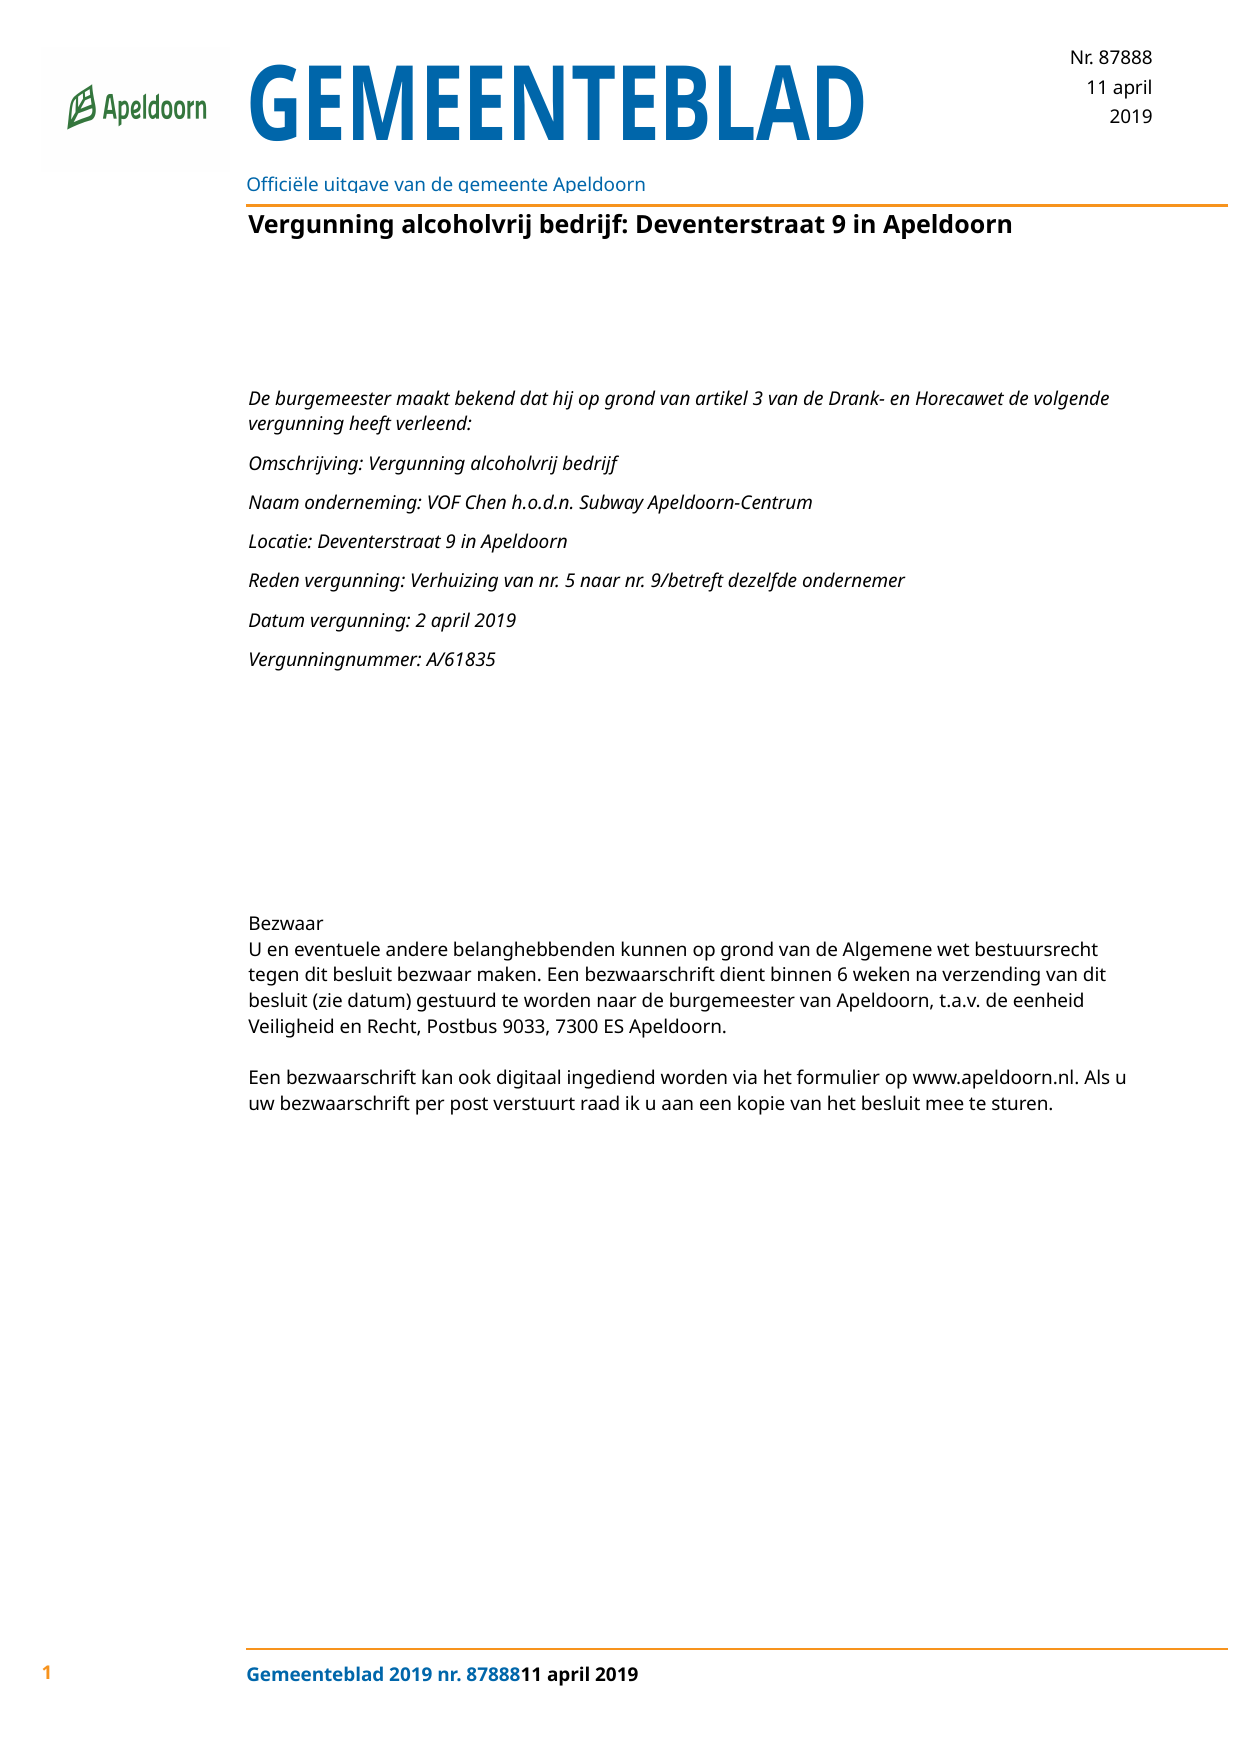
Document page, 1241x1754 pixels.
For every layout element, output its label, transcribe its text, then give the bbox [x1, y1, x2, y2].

text Naam onderneming: VOF Chen h.o.d.n. Subway Apeldoorn-Centrum [248, 489, 1152, 515]
text Bezwaar [248, 910, 1152, 936]
text De burgemeester maakt bekend dat hij op grond van artikel 3 van de Drank- en Horecawet de volgende vergunning heeft verleend: [248, 385, 1152, 436]
text Een bezwaarschrift kan ook digitaal ingediend worden via het formulier op www.apeldoorn.nl. Als u uw bezwaarschrift per post verstuurt raad ik u aan een kopie van het besluit mee te sturen. [248, 1064, 1152, 1116]
text Omschrijving: Vergunning alcoholvrij bedrijf [248, 450, 1152, 475]
text U en eventuele andere belanghebbenden kunnen op grond van de Algemene wet bestuursrecht tegen dit besluit bezwaar maken. Een bezwaarschrift dient binnen 6 weken na verzending van dit besluit (zie datum) gestuurd te worden naar de burgemeester van Apeldoorn, t.a.v. de eenheid Veiligheid en Recht, Postbus 9033, 7300 ES Apeldoorn. [248, 936, 1152, 1039]
text Reden vergunning: Verhuizing van nr. 5 naar nr. 9/betreft dezelfde ondernemer [248, 567, 1152, 593]
picture [41, 47, 231, 172]
text Locatie: Deventerstraat 9 in Apeldoorn [248, 528, 1152, 554]
text Vergunning alcoholvrij bedrijf: Deventerstraat 9 in Apeldoorn [248, 207, 1152, 241]
text Vergunningnummer: A/61835 [248, 646, 1152, 672]
text Datum vergunning: 2 april 2019 [248, 607, 1152, 632]
